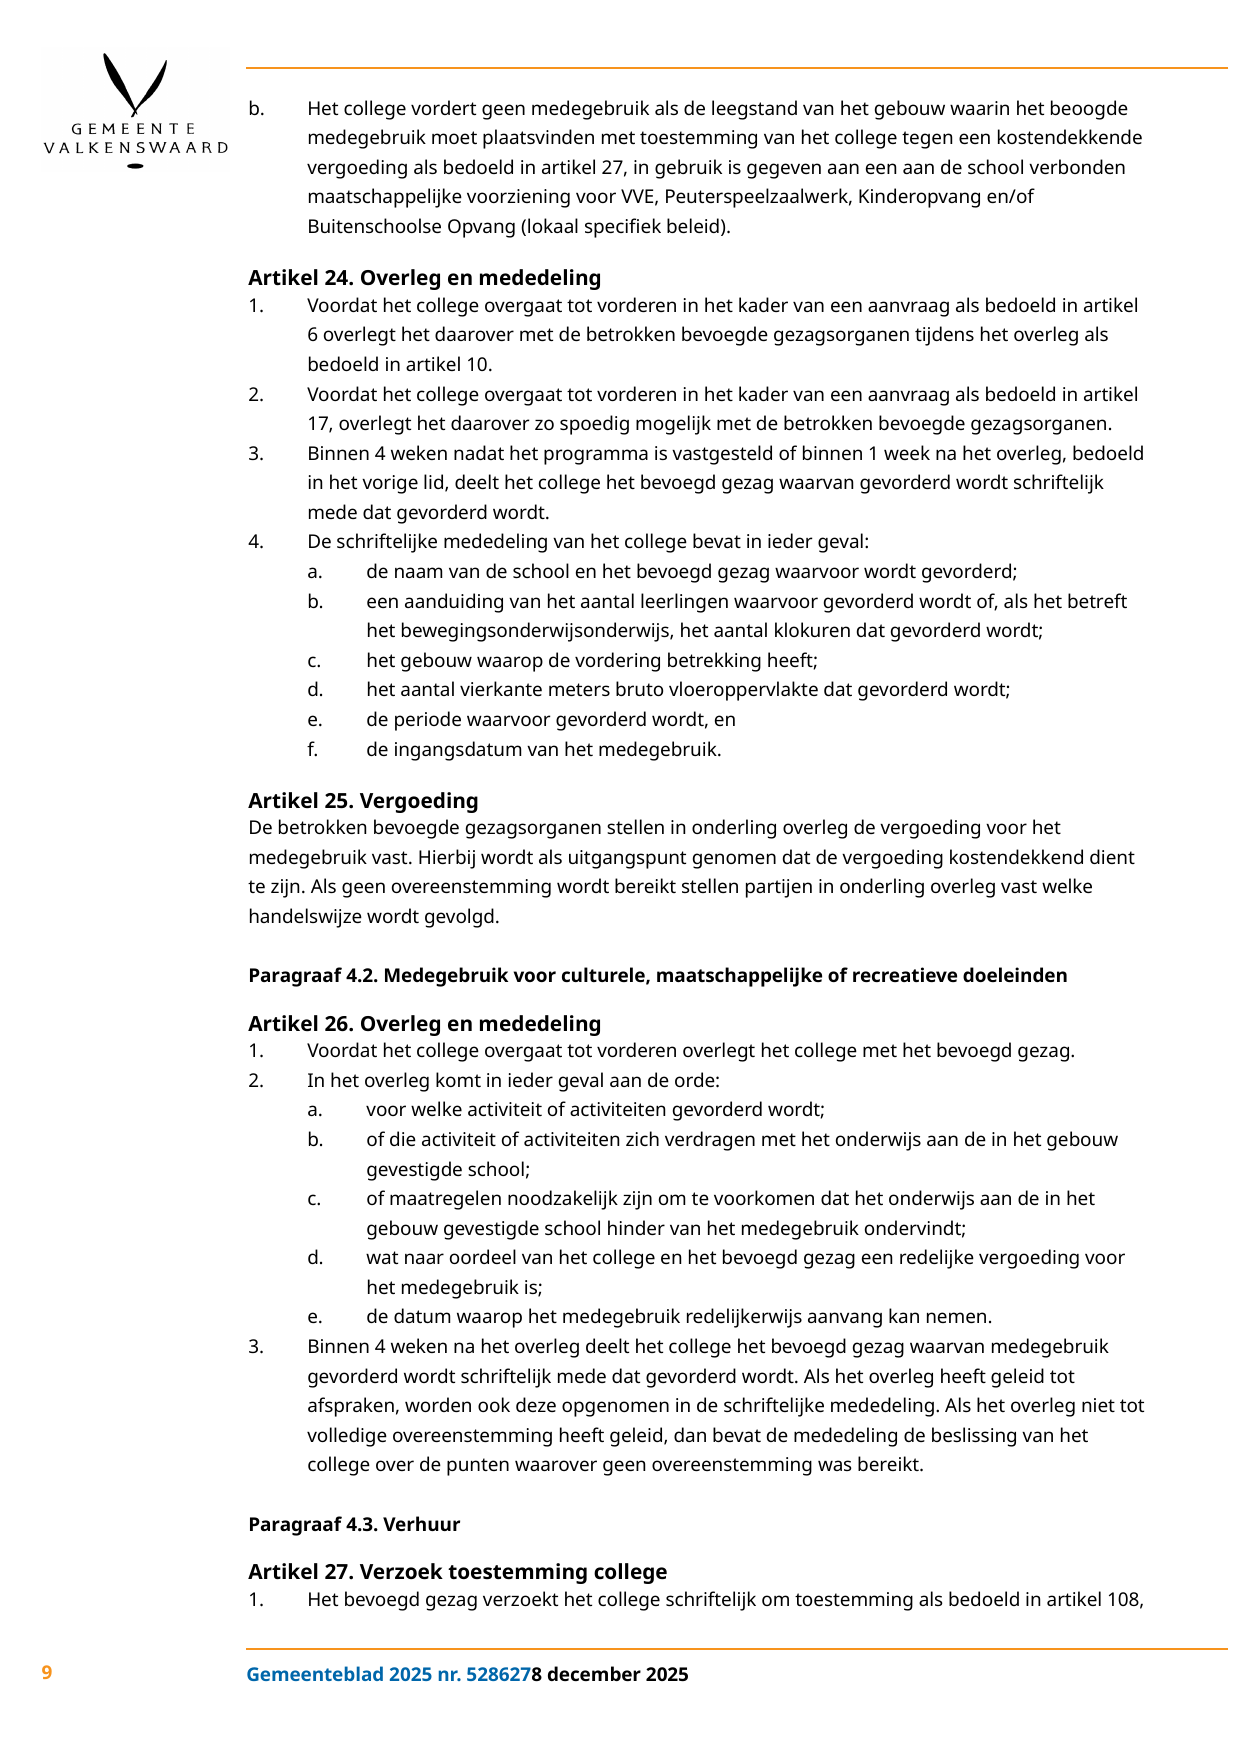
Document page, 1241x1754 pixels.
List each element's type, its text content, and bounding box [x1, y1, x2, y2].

list de datum waarop het medegebruik redelijkerwijs aanvang kan nemen. [307, 1304, 1152, 1329]
list Binnen 4 weken nadat het programma is vastgesteld of binnen 1 week na het overleg, bedoeld in het vorige lid, deelt het college het bevoegd gezag waarvan gevorderd wordt schriftelijk mede dat gevorderd wordt. [248, 440, 1152, 525]
list het aantal vierkante meters bruto vloeroppervlakte dat gevorderd wordt; [307, 677, 1152, 702]
list De schriftelijke mededeling van het college bevat in ieder geval: [248, 529, 1152, 554]
list Binnen 4 weken na het overleg deelt het college het bevoegd gezag waarvan medegebruik gevorderd wordt schriftelijk mede dat gevorderd wordt. Als het overleg heeft geleid tot afspraken, worden ook deze opgenomen in de schriftelijke mededeling. Als het overleg niet tot volledige overeenstemming heeft geleid, dan bevat de mededeling de beslissing van het college over de punten waarover geen overeenstemming was bereikt. [248, 1333, 1152, 1477]
list Voordat het college overgaat tot vorderen in het kader van een aanvraag als bedoeld in artikel 6 overlegt het daarover met de betrokken bevoegde gezagsorganen tijdens het overleg als bedoeld in artikel 10. [248, 292, 1152, 377]
list het gebouw waarop de vordering betrekking heeft; [307, 647, 1152, 673]
text Artikel 26. Overleg en mededeling [248, 1009, 1152, 1037]
list de naam van de school en het bevoegd gezag waarvoor wordt gevorderd; [307, 558, 1152, 584]
text Paragraaf 4.2. Medegebruik voor culturele, maatschappelijke of recreatieve doeleinden [248, 962, 1152, 988]
list Voordat het college overgaat tot vorderen in het kader van een aanvraag als bedoeld in artikel 17, overlegt het daarover zo spoedig mogelijk met de betrokken bevoegde gezagsorganen. [248, 381, 1152, 436]
text Paragraaf 4.3. Verhuur [248, 1511, 1152, 1537]
text Artikel 25. Vergoeding [248, 786, 1152, 814]
picture [41, 47, 231, 172]
list de periode waarvoor gevorderd wordt, en [307, 706, 1152, 732]
text Artikel 24. Overleg en mededeling [248, 263, 1152, 292]
list voor welke activiteit of activiteiten gevorderd wordt; [307, 1097, 1152, 1122]
list Voordat het college overgaat tot vorderen overlegt het college met het bevoegd gezag. [248, 1037, 1152, 1063]
list of die activiteit of activiteiten zich verdragen met het onderwijs aan de in het gebouw gevestigde school; [307, 1126, 1152, 1182]
list een aanduiding van het aantal leerlingen waarvoor gevorderd wordt of, als het betreft het bewegingsonderwijsonderwijs, het aantal klokuren dat gevorderd wordt; [307, 588, 1152, 643]
list Het bevoegd gezag verzoekt het college schriftelijk om toestemming als bedoeld in artikel 108, [248, 1586, 1152, 1612]
text De betrokken bevoegde gezagsorganen stellen in onderling overleg de vergoeding voor het medegebruik vast. Hierbij wordt als uitgangspunt genomen dat de vergoeding kostendekkend dient te zijn. Als geen overeenstemming wordt bereikt stellen partijen in onderling overleg vast welke handelswijze wordt gevolgd. [248, 814, 1152, 929]
list of maatregelen noodzakelijk zijn om te voorkomen dat het onderwijs aan de in het gebouw gevestigde school hinder van het medegebruik ondervindt; [307, 1185, 1152, 1241]
text Artikel 27. Verzoek toestemming college [248, 1557, 1152, 1586]
list Het college vordert geen medegebruik als de leegstand van het gebouw waarin het beoogde medegebruik moet plaatsvinden met toestemming van het college tegen een kostendekkende vergoeding als bedoeld in artikel 27, in gebruik is gegeven aan een aan de school verbonden maatschappelijke voorziening voor VVE, Peuterspeelzaalwerk, Kinderopvang en/of Buitenschoolse Opvang (lokaal specifiek beleid). [248, 95, 1152, 239]
list de ingangsdatum van het medegebruik. [307, 736, 1152, 761]
list In het overleg komt in ieder geval aan de orde: [248, 1067, 1152, 1093]
list wat naar oordeel van het college en het bevoegd gezag een redelijke vergoeding voor het medegebruik is; [307, 1244, 1152, 1300]
